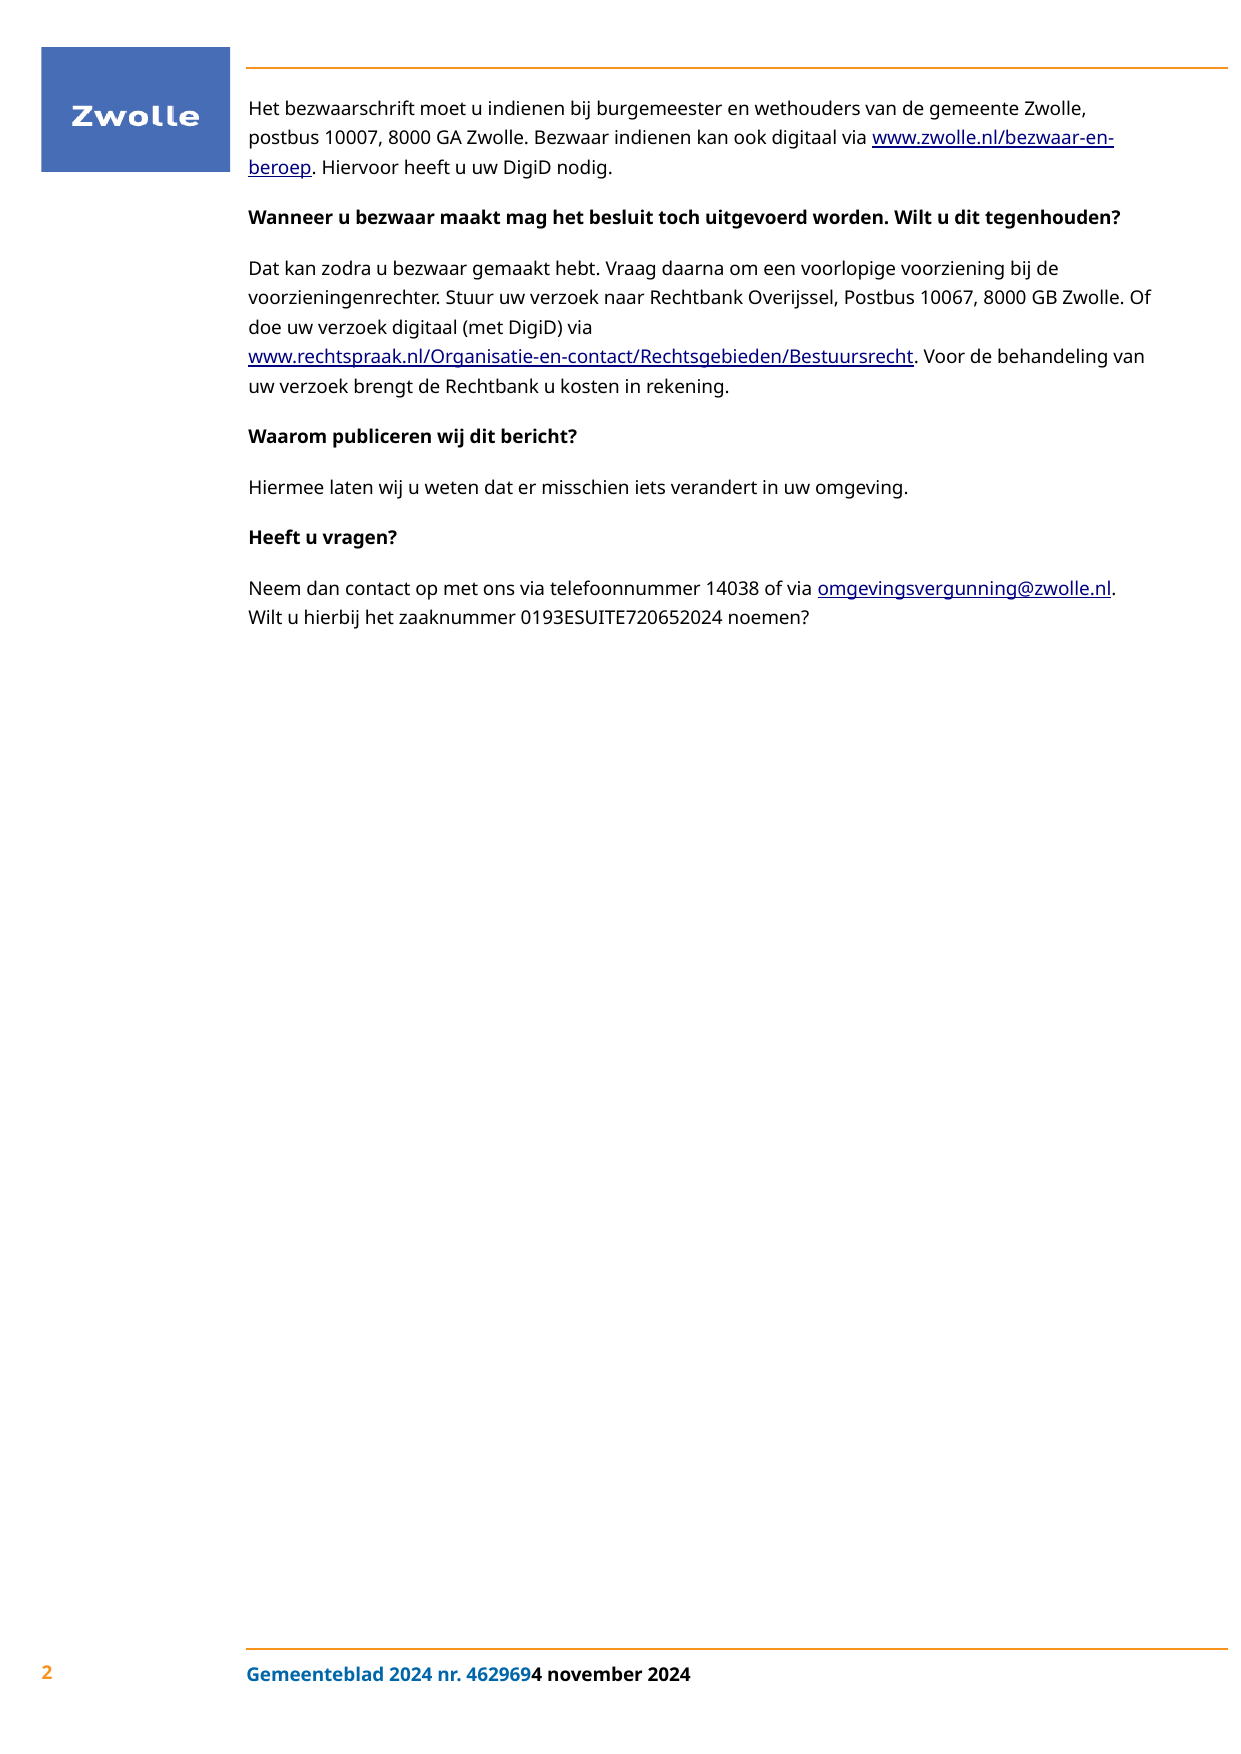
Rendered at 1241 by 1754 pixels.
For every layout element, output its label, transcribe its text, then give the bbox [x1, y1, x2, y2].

text Waarom publiceren wij dit bericht? [248, 423, 1152, 449]
text Hiermee laten wij u weten dat er misschien iets verandert in uw omgeving. [248, 474, 1152, 500]
text Dat kan zodra u bezwaar gemaakt hebt. Vraag daarna om een voorlopige voorziening bij de voorzieningenrechter. Stuur uw verzoek naar Rechtbank Overijssel, Postbus 10067, 8000 GB Zwolle. Of doe uw verzoek digitaal (met DigiD) via www.rechtspraak.nl/Organisatie-en-contact/Rechtsgebieden/Bestuursrecht. Voor de behandeling van uw verzoek brengt de Rechtbank u kosten in rekening. [248, 255, 1152, 399]
text Het bezwaarschrift moet u indienen bij burgemeester en wethouders van de gemeente Zwolle, postbus 10007, 8000 GA Zwolle. Bezwaar indienen kan ook digitaal via www.zwolle.nl/bezwaar-en-beroep. Hiervoor heeft u uw DigiD nodig. [248, 95, 1152, 180]
text Wanneer u bezwaar maakt mag het besluit toch uitgevoerd worden. Wilt u dit tegenhouden? [248, 204, 1152, 230]
text Heeft u vragen? [248, 524, 1152, 550]
text Neem dan contact op met ons via telefoonnummer 14038 of via omgevingsvergunning@zwolle.nl. Wilt u hierbij het zaaknummer 0193ESUITE720652024 noemen? [248, 575, 1152, 630]
picture [41, 47, 231, 172]
